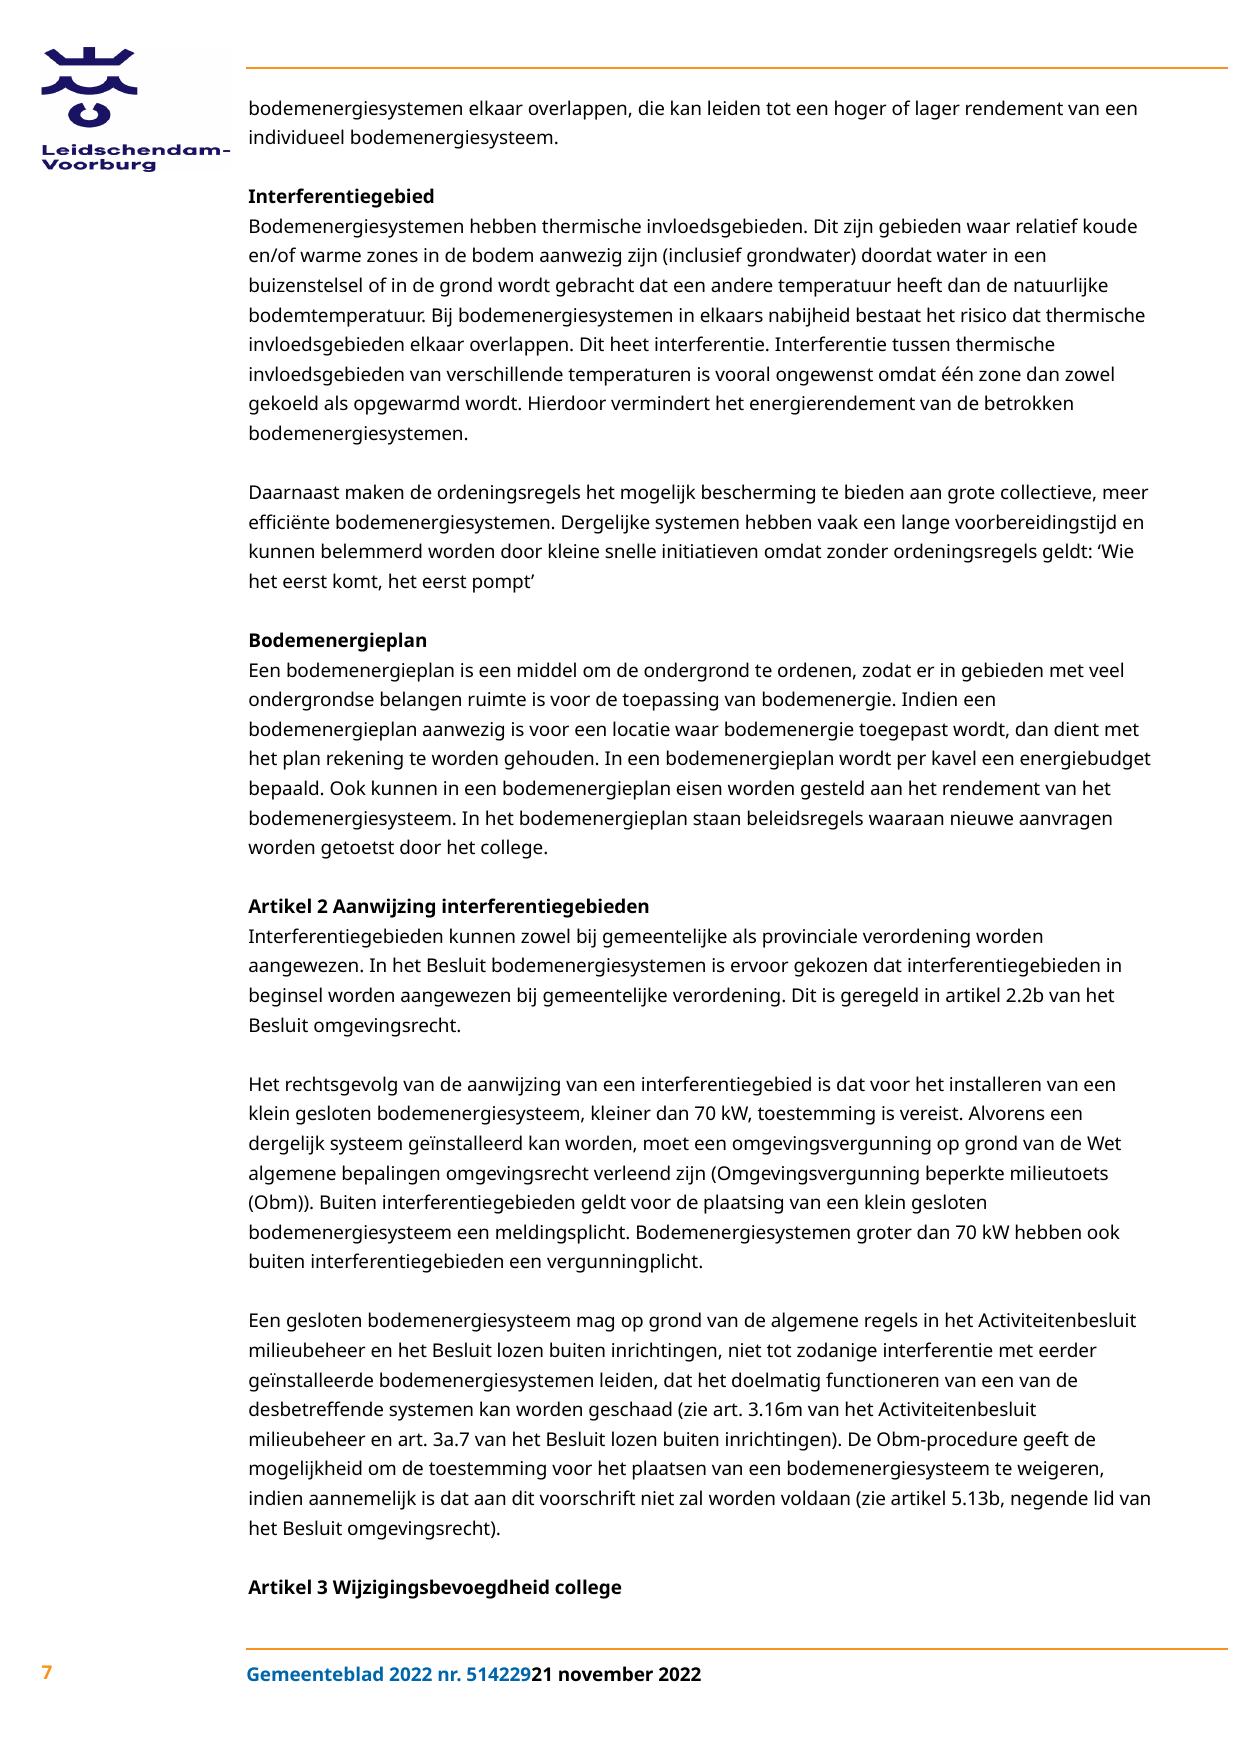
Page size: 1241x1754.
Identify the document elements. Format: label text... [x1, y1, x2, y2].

text Artikel 3 Wijzigingsbevoegdheid college [248, 1574, 1152, 1600]
text Bodemenergiesystemen hebben thermische invloedsgebieden. Dit zijn gebieden waar relatief koude en/of warme zones in de bodem aanwezig zijn (inclusief grondwater) doordat water in een buizenstelsel of in de grond wordt gebracht dat een andere temperatuur heeft dan de natuurlijke bodemtemperatuur. Bij bodemenergiesystemen in elkaars nabijheid bestaat het risico dat thermische invloedsgebieden elkaar overlappen. Dit heet interferentie. Interferentie tussen thermische invloedsgebieden van verschillende temperaturen is vooral ongewenst omdat één zone dan zowel gekoeld als opgewarmd wordt. Hierdoor vermindert het energierendement van de betrokken bodemenergiesystemen. [248, 213, 1152, 446]
text Interferentiegebieden kunnen zowel bij gemeentelijke als provinciale verordening worden aangewezen. In het Besluit bodemenergiesystemen is ervoor gekozen dat interferentiegebieden in beginsel worden aangewezen bij gemeentelijke verordening. Dit is geregeld in artikel 2.2b van het Besluit omgevingsrecht. [248, 923, 1152, 1038]
text Daarnaast maken de ordeningsregels het mogelijk bescherming te bieden aan grote collectieve, meer efficiënte bodemenergiesystemen. Dergelijke systemen hebben vaak een lange voorbereidingstijd en kunnen belemmerd worden door kleine snelle initiatieven omdat zonder ordeningsregels geldt: ‘Wie het eerst komt, het eerst pompt’ [248, 479, 1152, 594]
text Bodemenergieplan [248, 627, 1152, 653]
text Een bodemenergieplan is een middel om de ondergrond te ordenen, zodat er in gebieden met veel ondergrondse belangen ruimte is voor de toepassing van bodemenergie. Indien een bodemenergieplan aanwezig is voor een locatie waar bodemenergie toegepast wordt, dan dient met het plan rekening te worden gehouden. In een bodemenergieplan wordt per kavel een energiebudget bepaald. Ook kunnen in een bodemenergieplan eisen worden gesteld aan het rendement van het bodemenergiesysteem. In het bodemenergieplan staan beleidsregels waaraan nieuwe aanvragen worden getoetst door het college. [248, 657, 1152, 860]
picture [41, 47, 231, 172]
text Artikel 2 Aanwijzing interferentiegebieden [248, 893, 1152, 919]
text Een gesloten bodemenergiesysteem mag op grond van de algemene regels in het Activiteitenbesluit milieubeheer en het Besluit lozen buiten inrichtingen, niet tot zodanige interferentie met eerder geïnstalleerde bodemenergiesystemen leiden, dat het doelmatig functioneren van een van de desbetreffende systemen kan worden geschaad (zie art. 3.16m van het Activiteitenbesluit milieubeheer en art. 3a.7 van het Besluit lozen buiten inrichtingen). De Obm-procedure geeft de mogelijkheid om de toestemming voor het plaatsen van een bodemenergiesysteem te weigeren, indien aannemelijk is dat aan dit voorschrift niet zal worden voldaan (zie artikel 5.13b, negende lid van het Besluit omgevingsrecht). [248, 1308, 1152, 1541]
text Het rechtsgevolg van de aanwijzing van een interferentiegebied is dat voor het installeren van een klein gesloten bodemenergiesysteem, kleiner dan 70 kW, toestemming is vereist. Alvorens een dergelijk systeem geïnstalleerd kan worden, moet een omgevingsvergunning op grond van de Wet algemene bepalingen omgevingsrecht verleend zijn (Omgevingsvergunning beperkte milieutoets (Obm)). Buiten interferentiegebieden geldt voor de plaatsing van een klein gesloten bodemenergiesysteem een meldingsplicht. Bodemenergiesystemen groter dan 70 kW hebben ook buiten interferentiegebieden een vergunningplicht. [248, 1071, 1152, 1274]
text Interferentiegebied [248, 183, 1152, 209]
text bodemenergiesystemen elkaar overlappen, die kan leiden tot een hoger of lager rendement van een individueel bodemenergiesysteem. [248, 95, 1152, 150]
